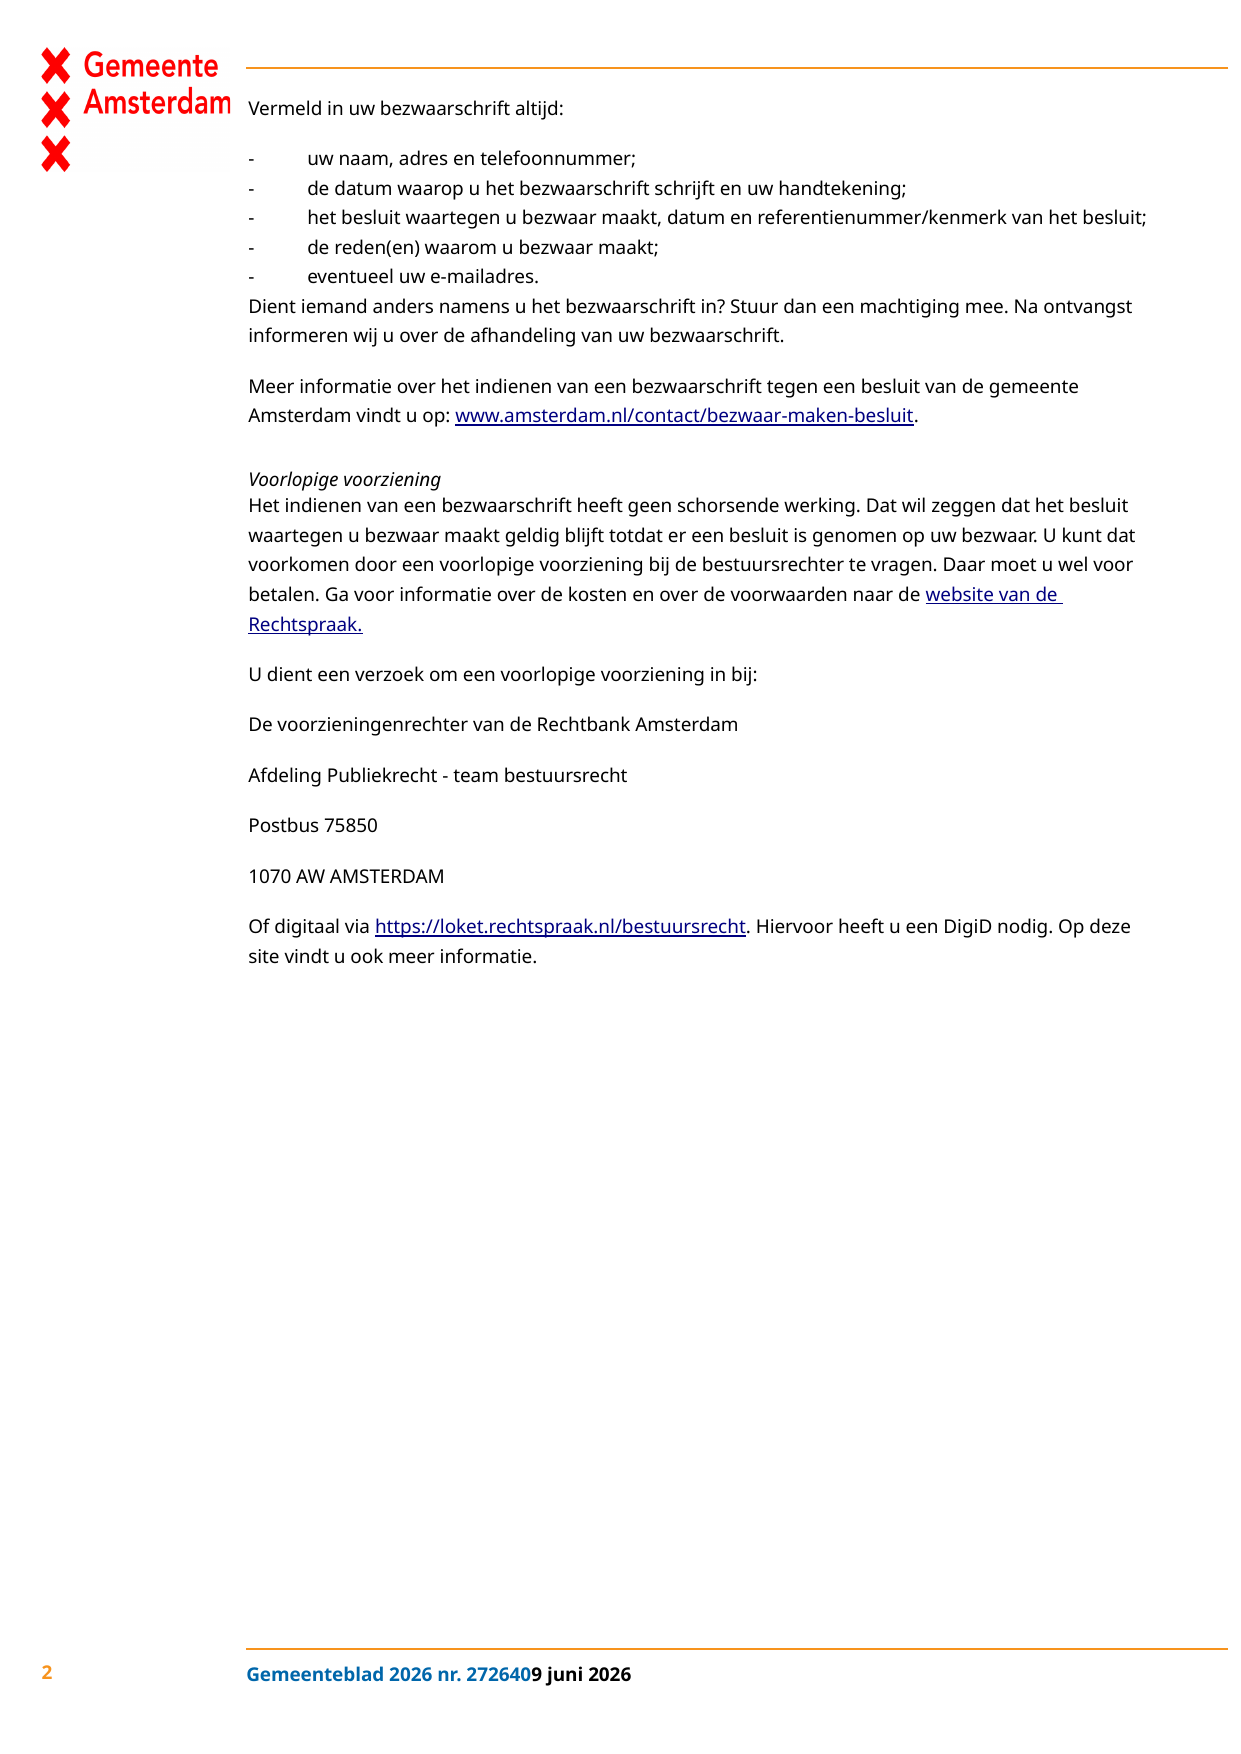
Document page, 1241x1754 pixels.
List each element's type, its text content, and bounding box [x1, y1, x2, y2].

list de reden(en) waarom u bezwaar maakt; [248, 234, 1152, 260]
text Vermeld in uw bezwaarschrift altijd: [248, 95, 1152, 121]
list de datum waarop u het bezwaarschrift schrijft en uw handtekening; [248, 175, 1152, 201]
text Afdeling Publiekrecht - team bestuursrecht [248, 762, 1152, 788]
list uw naam, adres en telefoonnummer; [248, 145, 1152, 171]
text 1070 AW AMSTERDAM [248, 863, 1152, 888]
text U dient een verzoek om een voorlopige voorziening in bij: [248, 661, 1152, 687]
picture [41, 47, 231, 172]
text Postbus 75850 [248, 812, 1152, 838]
text Of digitaal via https://loket.rechtspraak.nl/bestuursrecht. Hiervoor heeft u een DigiD nodig. Op deze site vindt u ook meer informatie. [248, 913, 1152, 968]
text Voorlopige voorziening [248, 467, 1152, 492]
list het besluit waartegen u bezwaar maakt, datum en referentienummer/kenmerk van het besluit; [248, 204, 1152, 230]
text Dient iemand anders namens u het bezwaarschrift in? Stuur dan een machtiging mee. Na ontvangst informeren wij u over de afhandeling van uw bezwaarschrift. [248, 293, 1152, 348]
text Meer informatie over het indienen van een bezwaarschrift tegen een besluit van de gemeente Amsterdam vindt u op: www.amsterdam.nl/contact/bezwaar-maken-besluit. [248, 373, 1152, 428]
list eventueel uw e-mailadres. [248, 263, 1152, 289]
text De voorzieningenrechter van de Rechtbank Amsterdam [248, 712, 1152, 737]
text Het indienen van een bezwaarschrift heeft geen schorsende werking. Dat wil zeggen dat het besluit waartegen u bezwaar maakt geldig blijft totdat er een besluit is genomen op uw bezwaar. U kunt dat voorkomen door een voorlopige voorziening bij de bestuursrechter te vragen. Daar moet u wel voor betalen. Ga voor informatie over de kosten en over de voorwaarden naar de website van de Rechtspraak. [248, 492, 1152, 636]
